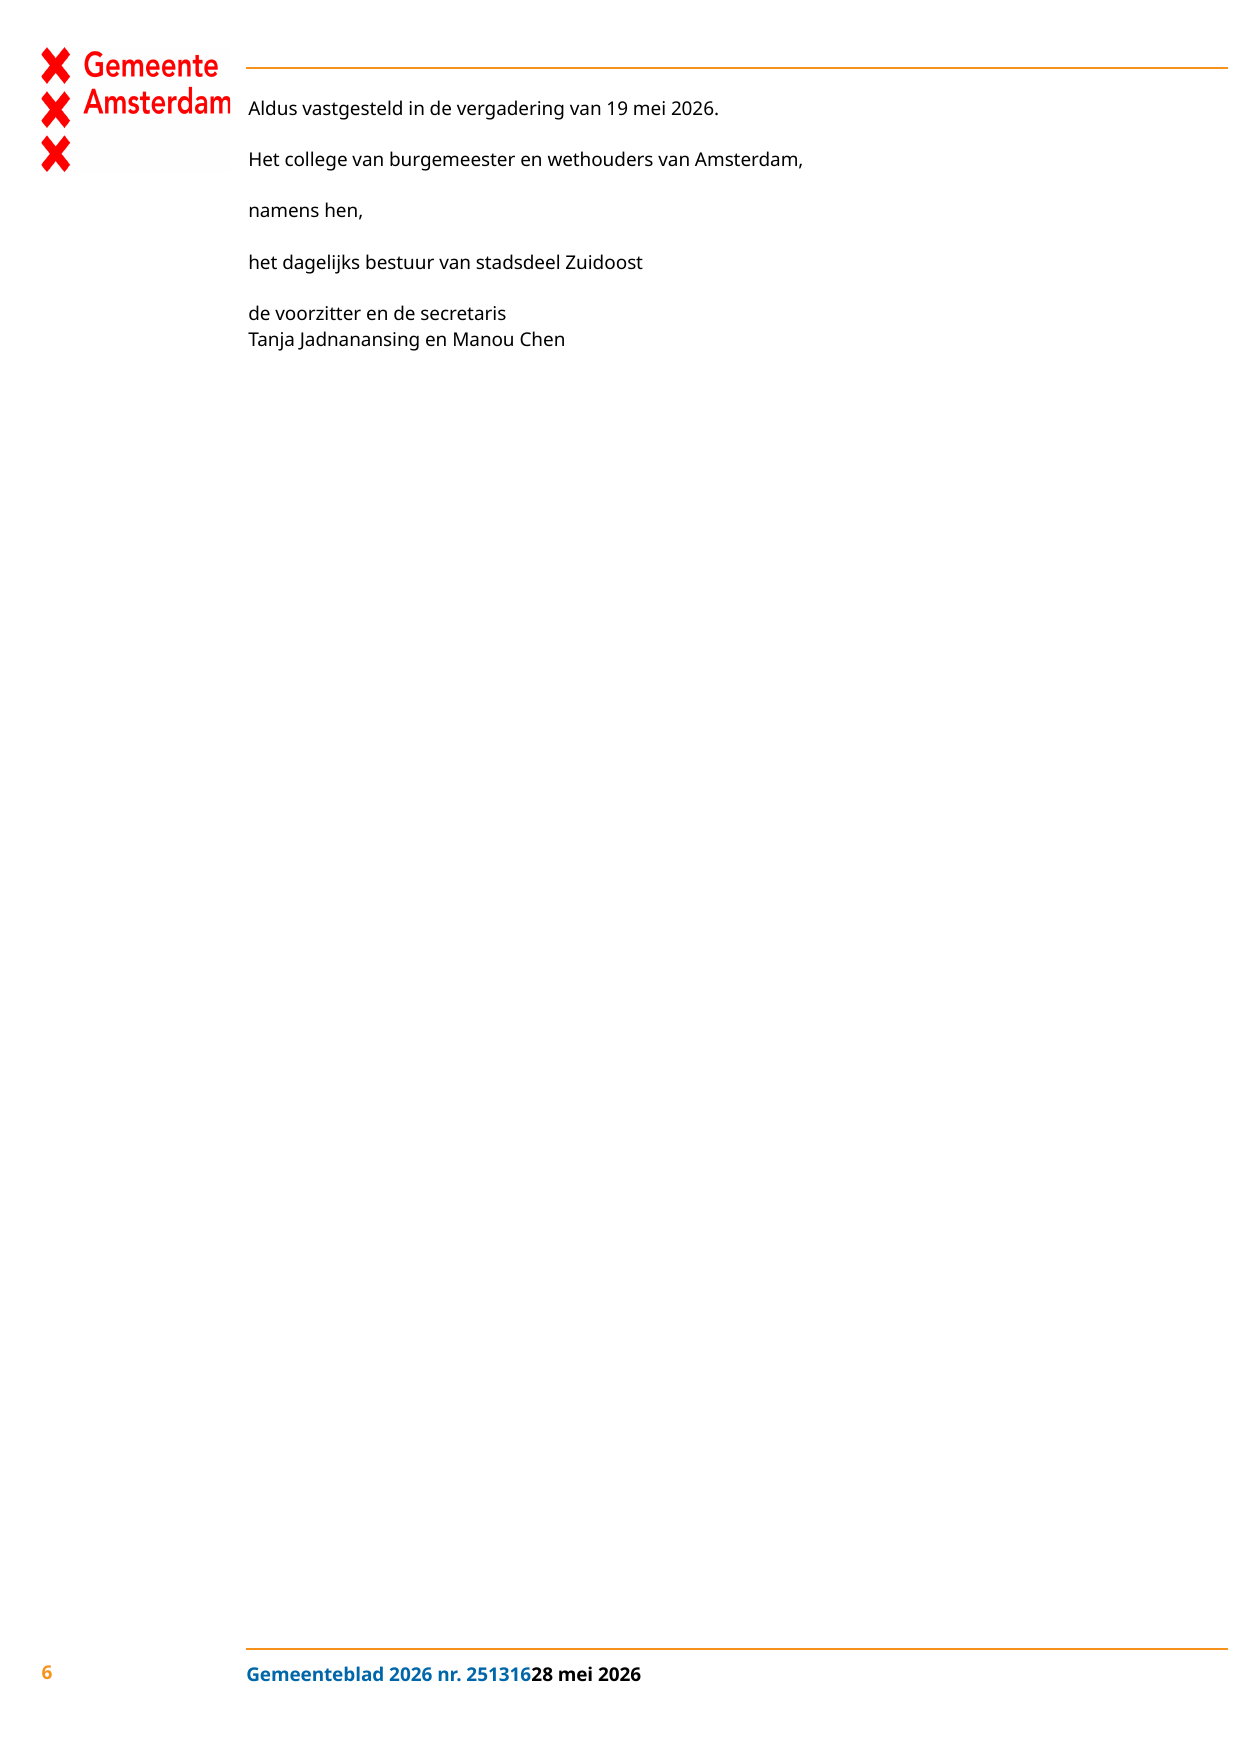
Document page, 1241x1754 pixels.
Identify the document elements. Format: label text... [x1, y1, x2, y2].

text het dagelijks bestuur van stadsdeel Zuidoost [248, 249, 1152, 275]
text de voorzitter en de secretaris [248, 301, 1152, 326]
text Het college van burgemeester en wethouders van Amsterdam, [248, 146, 1152, 172]
text namens hen, [248, 198, 1152, 223]
text Aldus vastgesteld in de vergadering van 19 mei 2026. [248, 95, 1152, 121]
text Tanja Jadnanansing en Manou Chen [248, 326, 1152, 352]
picture [41, 47, 231, 172]
